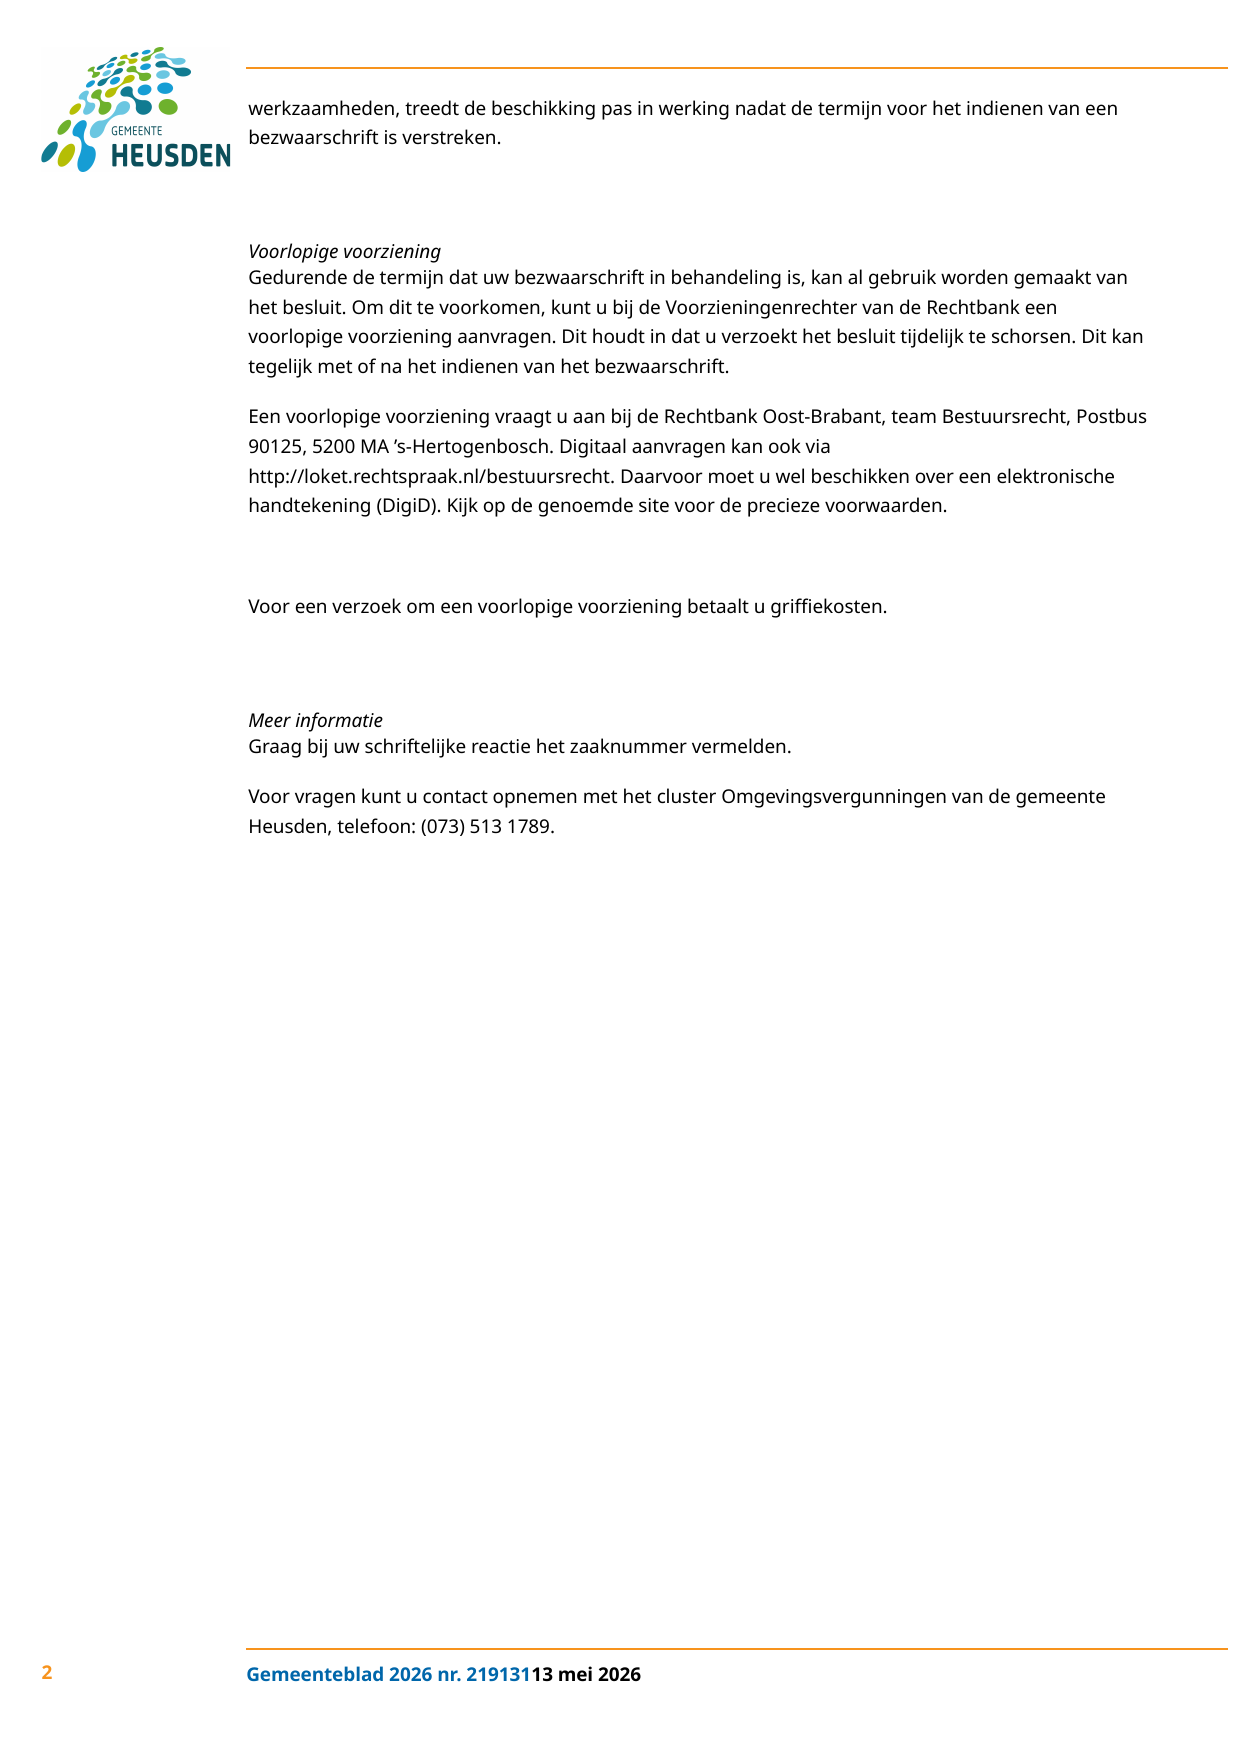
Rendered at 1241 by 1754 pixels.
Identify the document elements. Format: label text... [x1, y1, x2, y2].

picture [41, 47, 231, 172]
text Gedurende de termijn dat uw bezwaarschrift in behandeling is, kan al gebruik worden gemaakt van het besluit. Om dit te voorkomen, kunt u bij de Voorzieningenrechter van de Rechtbank een voorlopige voorziening aanvragen. Dit houdt in dat u verzoekt het besluit tijdelijk te schorsen. Dit kan tegelijk met of na het indienen van het bezwaarschrift. [248, 264, 1152, 379]
text Meer informatie [248, 708, 1152, 733]
text werkzaamheden, treedt de beschikking pas in werking nadat de termijn voor het indienen van een bezwaarschrift is verstreken. [248, 95, 1152, 150]
text Voor een verzoek om een voorlopige voorziening betaalt u griffiekosten. [248, 593, 1152, 619]
text Voor vragen kunt u contact opnemen met het cluster Omgevingsvergunningen van de gemeente Heusden, telefoon: (073) 513 1789. [248, 784, 1152, 839]
text Graag bij uw schriftelijke reactie het zaaknummer vermelden. [248, 733, 1152, 759]
text Voorlopige voorziening [248, 239, 1152, 264]
text Een voorlopige voorziening vraagt u aan bij de Rechtbank Oost-Brabant, team Bestuursrecht, Postbus 90125, 5200 MA ’s-Hertogenbosch. Digitaal aanvragen kan ook via http://loket.rechtspraak.nl/bestuursrecht. Daarvoor moet u wel beschikken over een elektronische handtekening (DigiD). Kijk op de genoemde site voor de precieze voorwaarden. [248, 404, 1152, 518]
